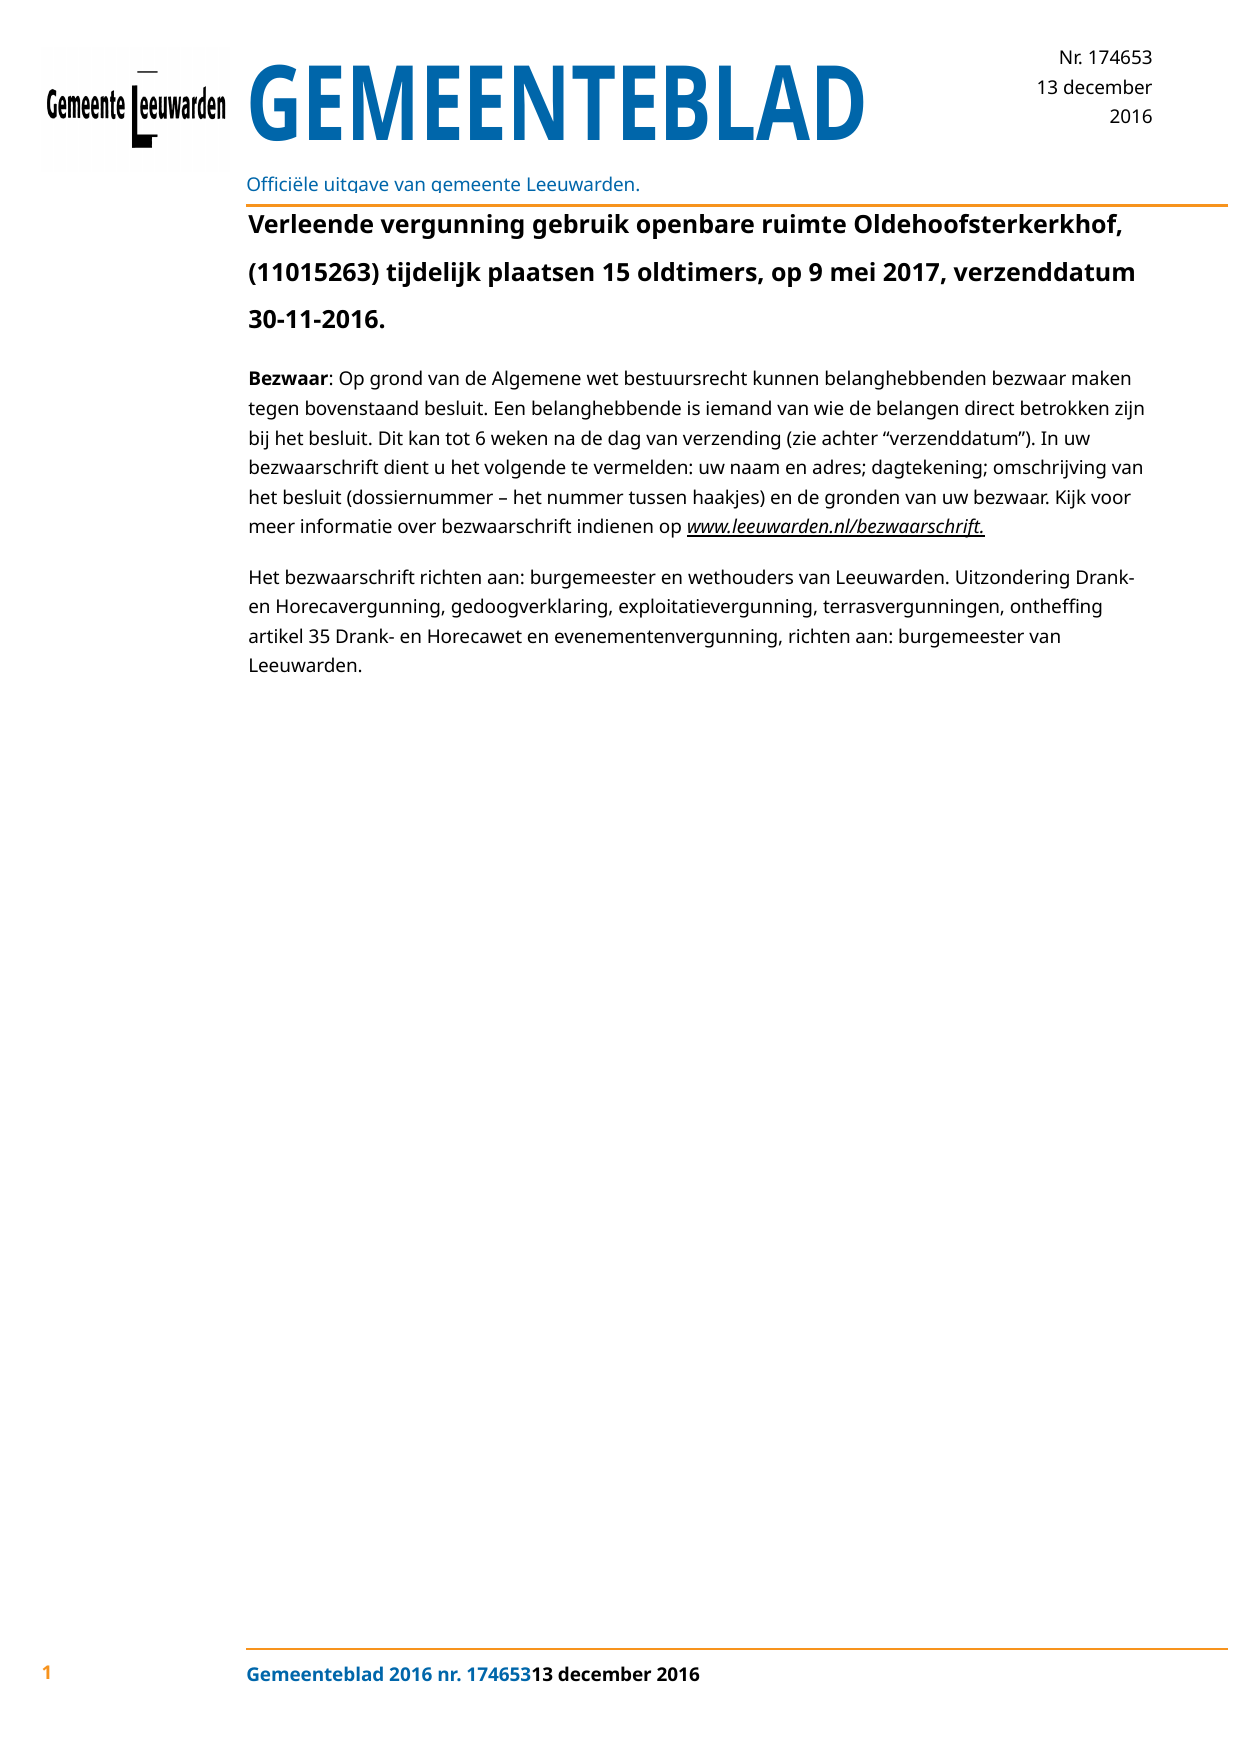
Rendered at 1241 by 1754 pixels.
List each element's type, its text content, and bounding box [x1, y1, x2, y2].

picture [41, 47, 231, 172]
text Verleende vergunning gebruik openbare ruimte Oldehoofsterkerkhof, (11015263) tijdelijk plaatsen 15 oldtimers, op 9 mei 2017, verzenddatum 30-11-2016. [248, 207, 1152, 336]
text Het bezwaarschrift richten aan: burgemeester en wethouders van Leeuwarden. Uitzondering Drank- en Horecavergunning, gedoogverklaring, exploitatievergunning, terrasvergunningen, ontheffing artikel 35 Drank- en Horecawet en evenementenvergunning, richten aan: burgemeester van Leeuwarden. [248, 564, 1152, 678]
text Bezwaar: Op grond van de Algemene wet bestuursrecht kunnen belanghebbenden bezwaar maken tegen bovenstaand besluit. Een belanghebbende is iemand van wie de belangen direct betrokken zijn bij het besluit. Dit kan tot 6 weken na de dag van verzending (zie achter “verzenddatum”). In uw bezwaarschrift dient u het volgende te vermelden: uw naam en adres; dagtekening; omschrijving van het besluit (dossiernummer – het nummer tussen haakjes) en de gronden van uw bezwaar. Kijk voor meer informatie over bezwaarschrift indienen op www.leeuwarden.nl/bezwaarschrift. [248, 366, 1152, 539]
